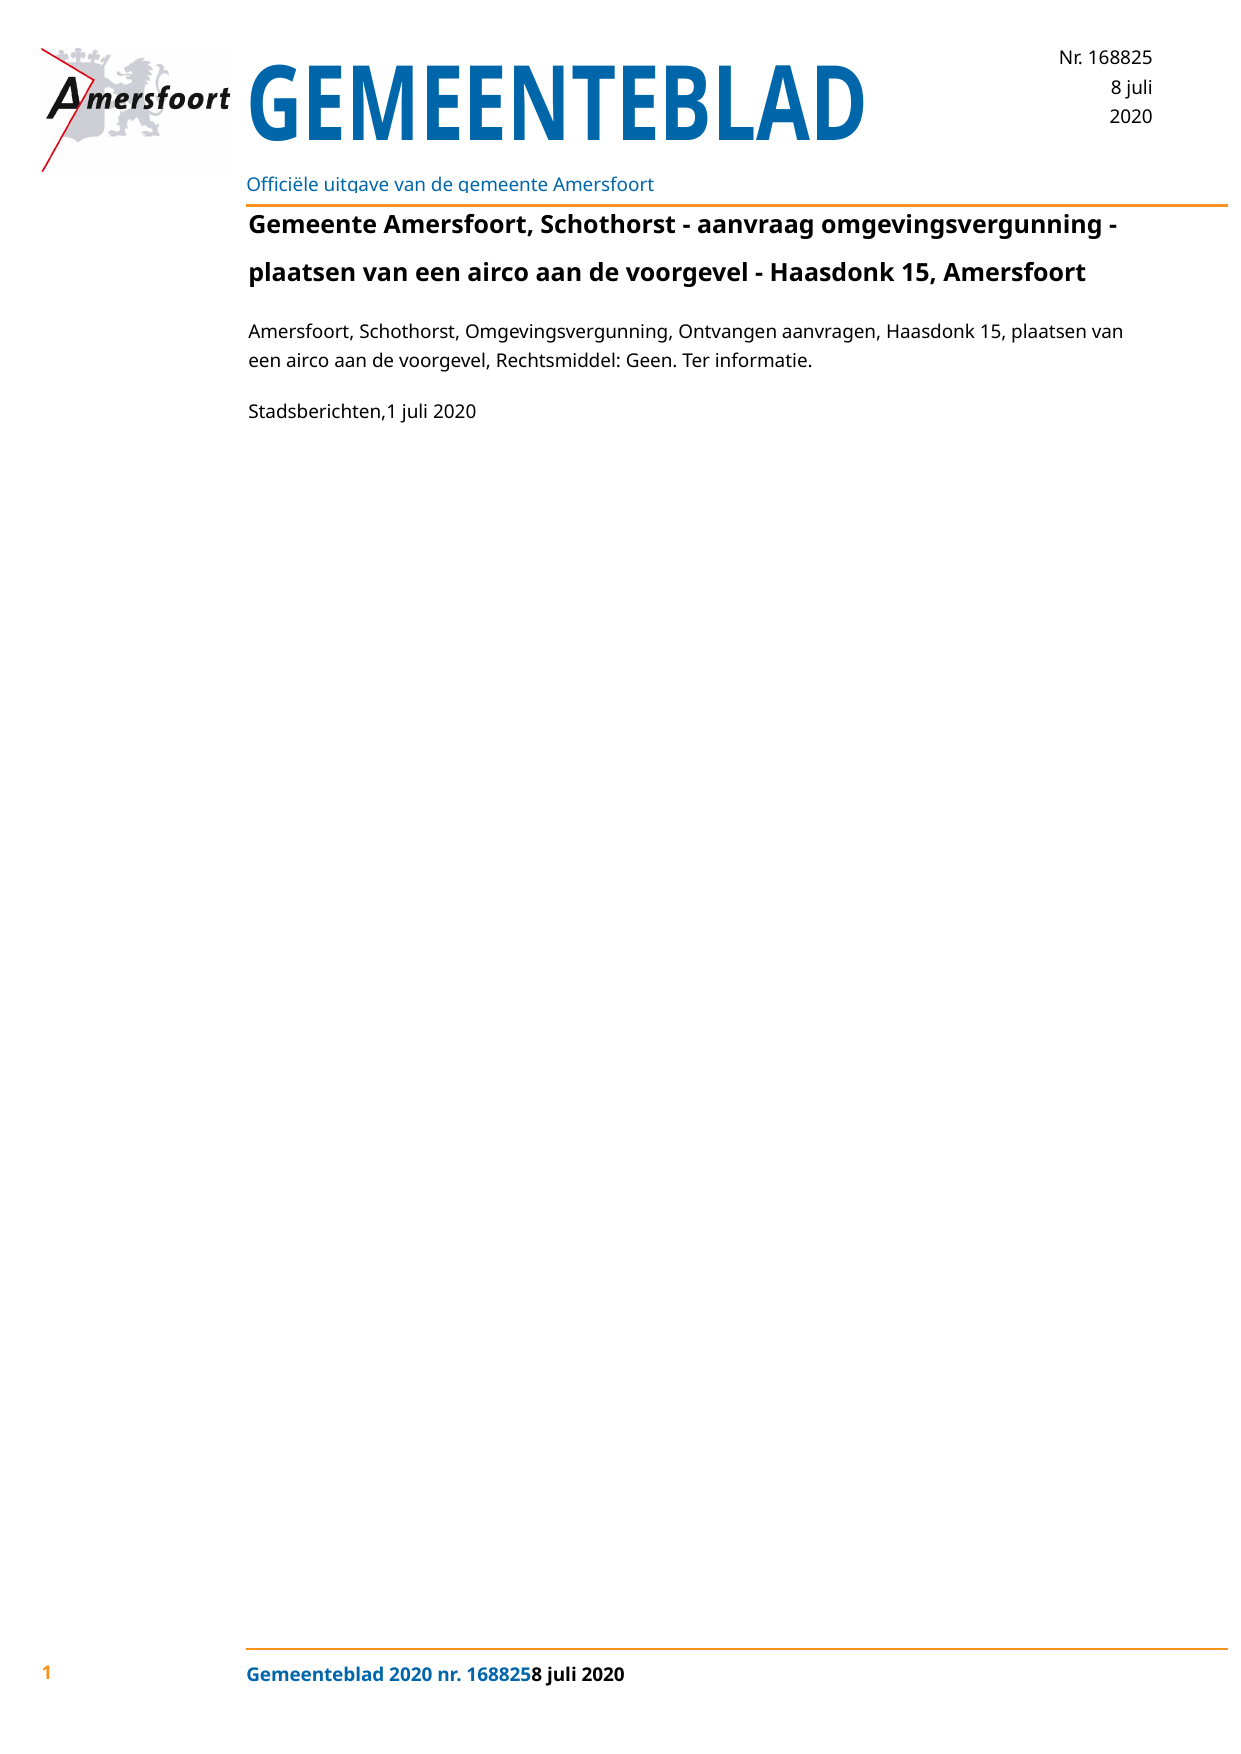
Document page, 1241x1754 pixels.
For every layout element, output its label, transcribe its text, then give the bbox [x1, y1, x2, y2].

text Stadsberichten,1 juli 2020 [248, 398, 1152, 424]
text Gemeente Amersfoort, Schothorst - aanvraag omgevingsvergunning - plaatsen van een airco aan de voorgevel - Haasdonk 15, Amersfoort [248, 207, 1152, 288]
text Amersfoort, Schothorst, Omgevingsvergunning, Ontvangen aanvragen, Haasdonk 15, plaatsen van een airco aan de voorgevel, Rechtsmiddel: Geen. Ter informatie. [248, 318, 1152, 373]
picture [41, 47, 231, 172]
